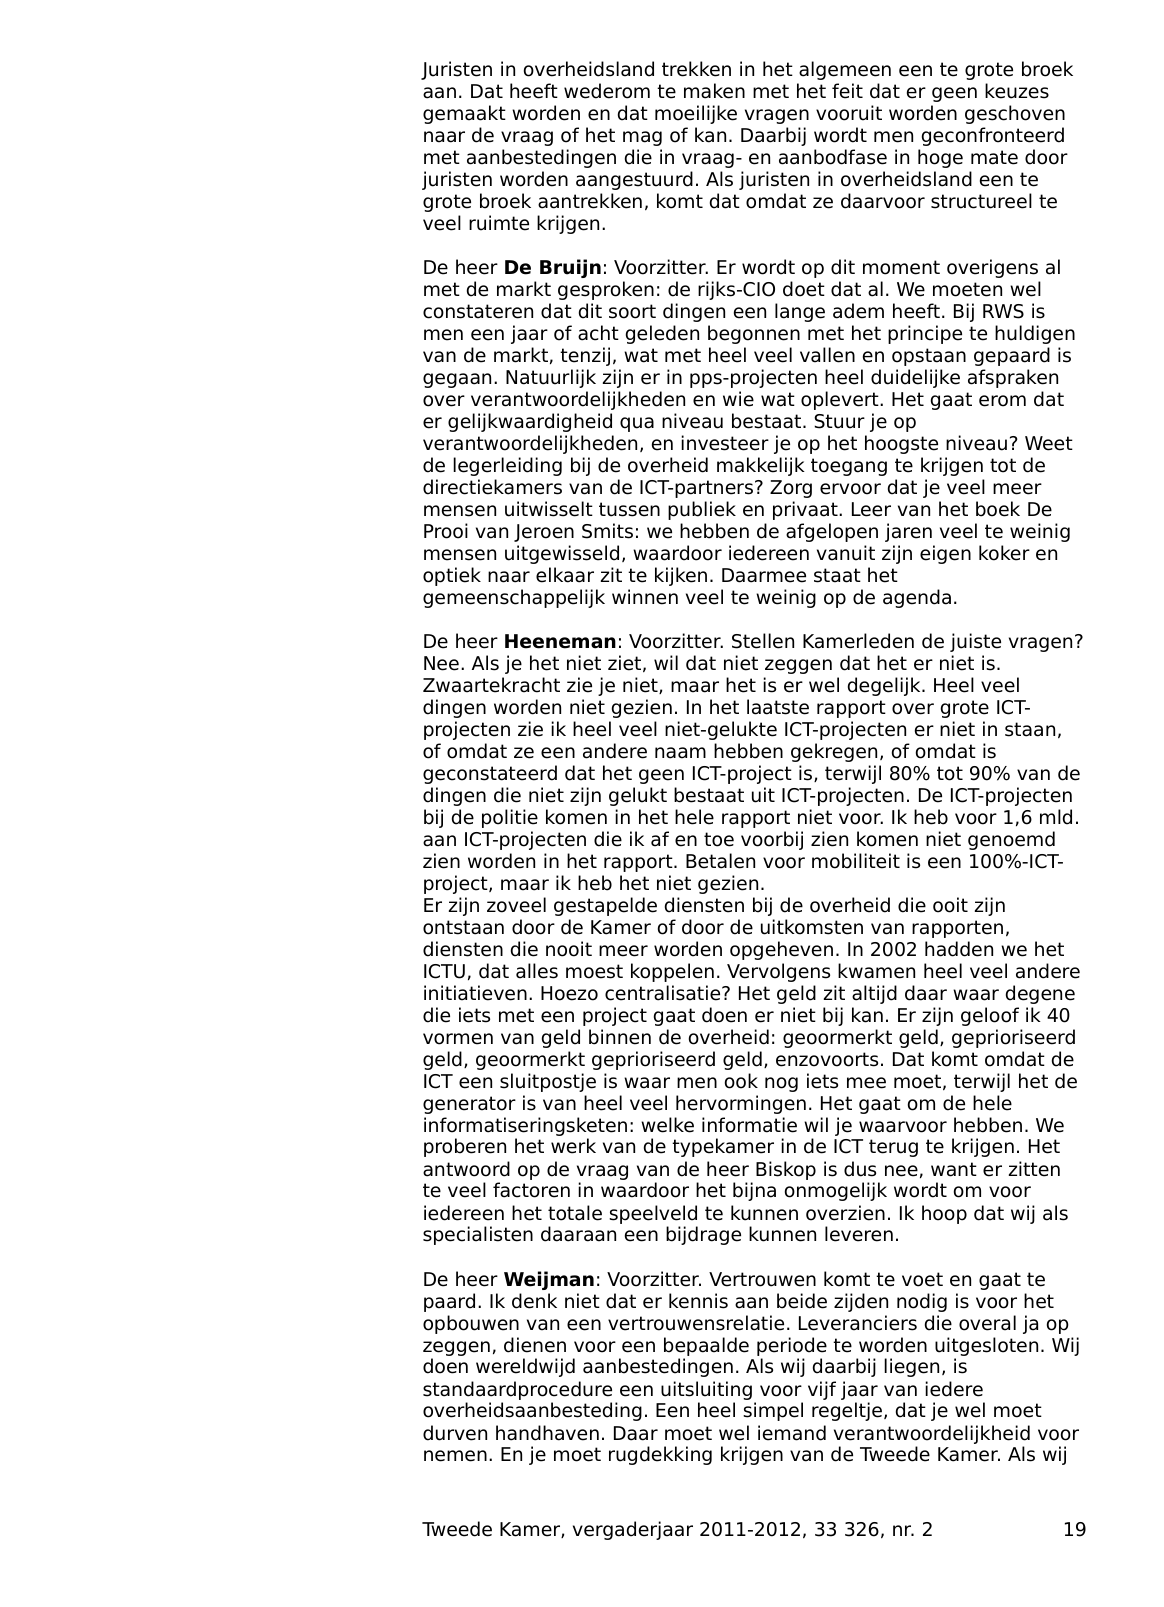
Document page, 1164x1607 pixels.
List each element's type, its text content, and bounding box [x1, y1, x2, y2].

text De heer Weijman: Voorzitter. Vertrouwen komt te voet en gaat te paard. Ik denk niet dat er kennis aan beide zijden nodig is voor het opbouwen van een vertrouwensrelatie. Leveranciers die overal ja op zeggen, dienen voor een bepaalde periode te worden uitgesloten. Wij doen wereldwijd aanbestedingen. Als wij daarbij liegen, is standaardprocedure een uitsluiting voor vijf jaar van iedere overheidsaanbesteding. Een heel simpel regeltje, dat je wel moet durven handhaven. Daar moet wel iemand verantwoordelijkheid voor nemen. En je moet rugdekking krijgen van de Tweede Kamer. Als wij [422, 1268, 1087, 1466]
text Er zijn zoveel gestapelde diensten bij de overheid die ooit zijn ontstaan door de Kamer of door de uitkomsten van rapporten, diensten die nooit meer worden opgeheven. In 2002 hadden we het ICTU, dat alles moest koppelen. Vervolgens kwamen heel veel andere initiatieven. Hoezo centralisatie? Het geld zit altijd daar waar degene die iets met een project gaat doen er niet bij kan. Er zijn geloof ik 40 vormen van geld binnen de overheid: geoormerkt geld, geprioriseerd geld, geoormerkt geprioriseerd geld, enzovoorts. Dat komt omdat de ICT een sluitpostje is waar men ook nog iets mee moet, terwijl het de generator is van heel veel hervormingen. Het gaat om de hele informatiseringsketen: welke informatie wil je waarvoor hebben. We proberen het werk van de typekamer in de ICT terug te krijgen. Het antwoord op de vraag van de heer Biskop is dus nee, want er zitten te veel factoren in waardoor het bijna onmogelijk wordt om voor iedereen het totale speelveld te kunnen overzien. Ik hoop dat wij als specialisten daaraan een bijdrage kunnen leveren. [422, 895, 1087, 1246]
text Juristen in overheidsland trekken in het algemeen een te grote broek aan. Dat heeft wederom te maken met het feit dat er geen keuzes gemaakt worden en dat moeilijke vragen vooruit worden geschoven naar de vraag of het mag of kan. Daarbij wordt men geconfronteerd met aanbestedingen die in vraag- en aanbodfase in hoge mate door juristen worden aangestuurd. Als juristen in overheidsland een te grote broek aantrekken, komt dat omdat ze daarvoor structureel te veel ruimte krijgen. [422, 59, 1087, 235]
text De heer De Bruijn: Voorzitter. Er wordt op dit moment overigens al met de markt gesproken: de rijks-CIO doet dat al. We moeten wel constateren dat dit soort dingen een lange adem heeft. Bij RWS is men een jaar of acht geleden begonnen met het principe te huldigen van de markt, tenzij, wat met heel veel vallen en opstaan gepaard is gegaan. Natuurlijk zijn er in pps-projecten heel duidelijke afspraken over verantwoordelijkheden en wie wat oplevert. Het gaat erom dat er gelijkwaardigheid qua niveau bestaat. Stuur je op verantwoordelijkheden, en investeer je op het hoogste niveau? Weet de legerleiding bij de overheid makkelijk toegang te krijgen tot de directiekamers van de ICT-partners? Zorg ervoor dat je veel meer mensen uitwisselt tussen publiek en privaat. Leer van het boek De Prooi van Jeroen Smits: we hebben de afgelopen jaren veel te weinig mensen uitgewisseld, waardoor iedereen vanuit zijn eigen koker en optiek naar elkaar zit te kijken. Daarmee staat het gemeenschappelijk winnen veel te weinig op de agenda. [422, 257, 1087, 609]
text De heer Heeneman: Voorzitter. Stellen Kamerleden de juiste vragen? Nee. Als je het niet ziet, wil dat niet zeggen dat het er niet is. Zwaartekracht zie je niet, maar het is er wel degelijk. Heel veel dingen worden niet gezien. In het laatste rapport over grote ICT-projecten zie ik heel veel niet-gelukte ICT-projecten er niet in staan, of omdat ze een andere naam hebben gekregen, of omdat is geconstateerd dat het geen ICT-project is, terwijl 80% tot 90% van de dingen die niet zijn gelukt bestaat uit ICT-projecten. De ICT-projecten bij de politie komen in het hele rapport niet voor. Ik heb voor 1,6 mld. aan ICT-projecten die ik af en toe voorbij zien komen niet genoemd zien worden in het rapport. Betalen voor mobiliteit is een 100%-ICT-project, maar ik heb het niet gezien. [422, 631, 1087, 895]
